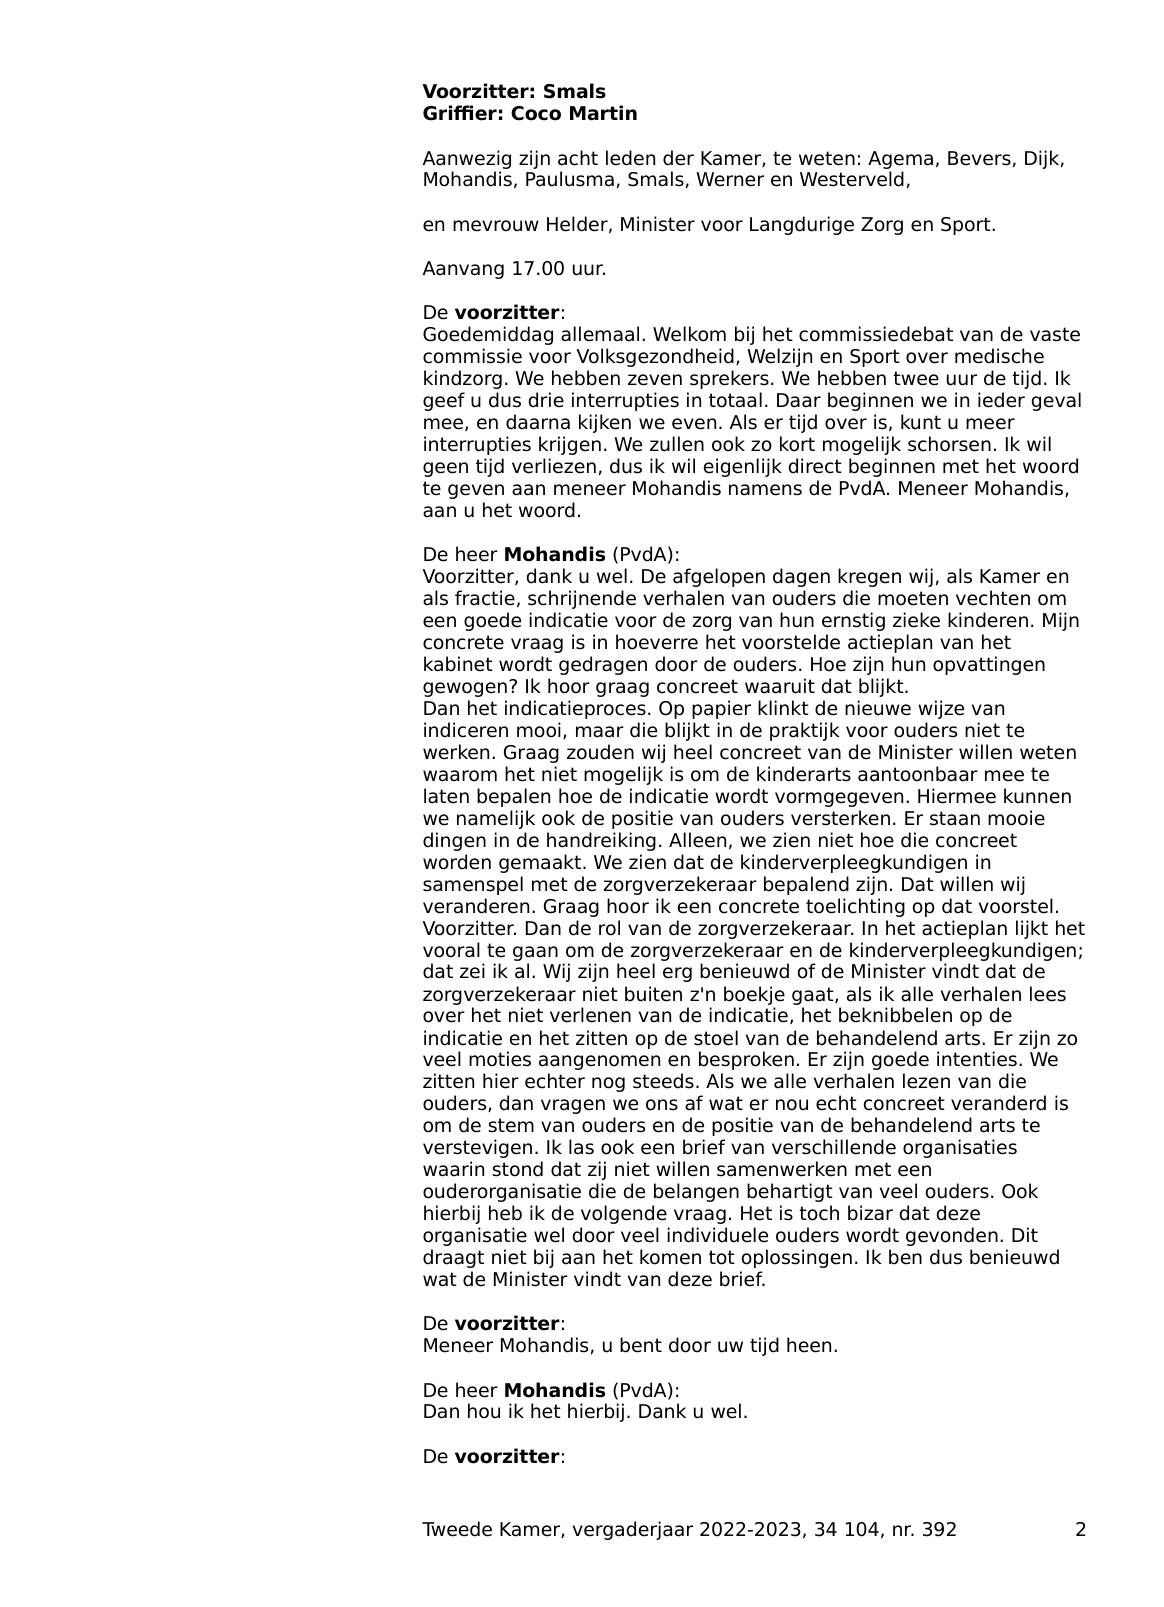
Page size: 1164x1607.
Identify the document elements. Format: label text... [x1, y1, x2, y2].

text Voorzitter. Dan de rol van de zorgverzekeraar. In het actieplan lijkt het vooral te gaan om de zorgverzekeraar en de kinderverpleegkundigen; dat zei ik al. Wij zijn heel erg benieuwd of de Minister vindt dat de zorgverzekeraar niet buiten z'n boekje gaat, als ik alle verhalen lees over het niet verlenen van de indicatie, het beknibbelen op de indicatie en het zitten op de stoel van de behandelend arts. Er zijn zo veel moties aangenomen en besproken. Er zijn goede intenties. We zitten hier echter nog steeds. Als we alle verhalen lezen van die ouders, dan vragen we ons af wat er nou echt concreet veranderd is om de stem van ouders en de positie van de behandelend arts te verstevigen. Ik las ook een brief van verschillende organisaties waarin stond dat zij niet willen samenwerken met een ouderorganisatie die de belangen behartigt van veel ouders. Ook hierbij heb ik de volgende vraag. Het is toch bizar dat deze organisatie wel door veel individuele ouders wordt gevonden. Dit draagt niet bij aan het komen tot oplossingen. Ik ben dus benieuwd wat de Minister vindt van deze brief. [422, 917, 1087, 1291]
text De voorzitter: [422, 302, 1087, 324]
text en mevrouw Helder, Minister voor Langdurige Zorg en Sport. [422, 213, 1087, 236]
text Dan hou ik het hierbij. Dank u wel. [422, 1401, 1087, 1423]
text Aanwezig zijn acht leden der Kamer, te weten: Agema, Bevers, Dijk, Mohandis, Paulusma, Smals, Werner en Westerveld, [422, 147, 1087, 191]
text Voorzitter, dank u wel. De afgelopen dagen kregen wij, als Kamer en als fractie, schrijnende verhalen van ouders die moeten vechten om een goede indicatie voor de zorg van hun ernstig zieke kinderen. Mijn concrete vraag is in hoeverre het voorstelde actieplan van het kabinet wordt gedragen door de ouders. Hoe zijn hun opvattingen gewogen? Ik hoor graag concreet waaruit dat blijkt. [422, 566, 1087, 698]
text De voorzitter: [422, 1446, 1087, 1468]
text Dan het indicatieproces. Op papier klinkt de nieuwe wijze van indiceren mooi, maar die blijkt in de praktijk voor ouders niet te werken. Graag zouden wij heel concreet van de Minister willen weten waarom het niet mogelijk is om de kinderarts aantoonbaar mee te laten bepalen hoe de indicatie wordt vormgegeven. Hiermee kunnen we namelijk ook de positie van ouders versterken. Er staan mooie dingen in de handreiking. Alleen, we zien niet hoe die concreet worden gemaakt. We zien dat de kinderverpleegkundigen in samenspel met de zorgverzekeraar bepalend zijn. Dat willen wij veranderen. Graag hoor ik een concrete toelichting op dat voorstel. [422, 698, 1087, 917]
text Goedemiddag allemaal. Welkom bij het commissiedebat van de vaste commissie voor Volksgezondheid, Welzijn en Sport over medische kindzorg. We hebben zeven sprekers. We hebben twee uur de tijd. Ik geef u dus drie interrupties in totaal. Daar beginnen we in ieder geval mee, en daarna kijken we even. Als er tijd over is, kunt u meer interrupties krijgen. We zullen ook zo kort mogelijk schorsen. Ik wil geen tijd verliezen, dus ik wil eigenlijk direct beginnen met het woord te geven aan meneer Mohandis namens de PvdA. Meneer Mohandis, aan u het woord. [422, 324, 1087, 522]
text De heer Mohandis (PvdA): [422, 544, 1087, 566]
text Voorzitter: Smals [422, 81, 1087, 103]
text Meneer Mohandis, u bent door uw tijd heen. [422, 1335, 1087, 1357]
text De voorzitter: [422, 1313, 1087, 1335]
text Aanvang 17.00 uur. [422, 258, 1087, 280]
text Griffier: Coco Martin [422, 103, 1087, 125]
text De heer Mohandis (PvdA): [422, 1379, 1087, 1401]
